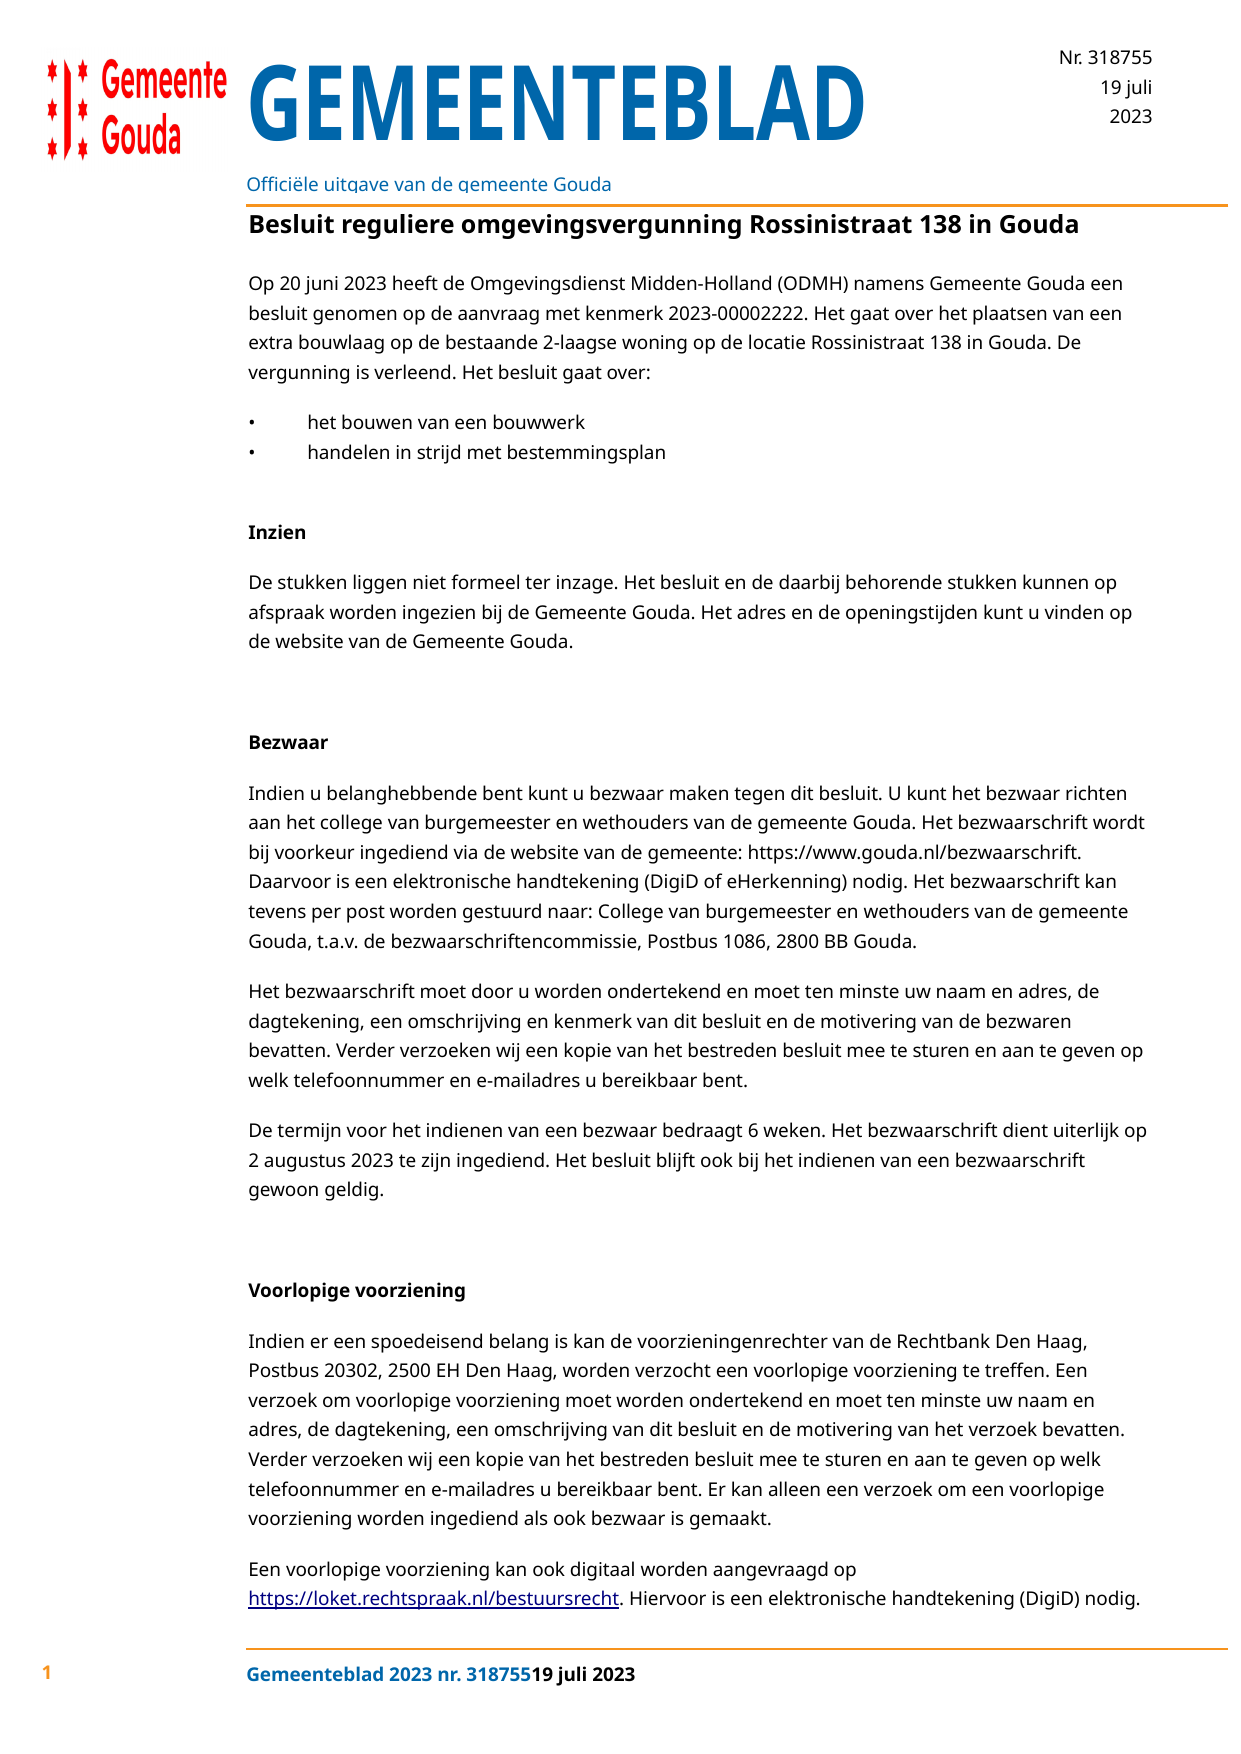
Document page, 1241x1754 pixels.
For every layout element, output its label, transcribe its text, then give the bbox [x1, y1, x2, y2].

text Op 20 juni 2023 heeft de Omgevingsdienst Midden-Holland (ODMH) namens Gemeente Gouda een besluit genomen op de aanvraag met kenmerk 2023-00002222. Het gaat over het plaatsen van een extra bouwlaag op de bestaande 2-laagse woning op de locatie Rossinistraat 138 in Gouda. De vergunning is verleend. Het besluit gaat over: [248, 270, 1152, 385]
text Indien u belanghebbende bent kunt u bezwaar maken tegen dit besluit. U kunt het bezwaar richten aan het college van burgemeester en wethouders van de gemeente Gouda. Het bezwaarschrift wordt bij voorkeur ingediend via de website van de gemeente: https://www.gouda.nl/bezwaarschrift. Daarvoor is een elektronische handtekening (DigiD of eHerkenning) nodig. Het bezwaarschrift kan tevens per post worden gestuurd naar: College van burgemeester en wethouders van de gemeente Gouda, t.a.v. de bezwaarschriftencommissie, Postbus 1086, 2800 BB Gouda. [248, 780, 1152, 953]
list handelen in strijd met bestemmingsplan [248, 439, 1152, 465]
text Een voorlopige voorziening kan ook digitaal worden aangevraagd op https://loket.rechtspraak.nl/bestuursrecht. Hiervoor is een elektronische handtekening (DigiD) nodig. [248, 1556, 1152, 1611]
text De termijn voor het indienen van een bezwaar bedraagt 6 weken. Het bezwaarschrift dient uiterlijk op 2 augustus 2023 te zijn ingediend. Het besluit blijft ook bij het indienen van een bezwaarschrift gewoon geldig. [248, 1117, 1152, 1202]
picture [41, 47, 231, 172]
text Besluit reguliere omgevingsvergunning Rossinistraat 138 in Gouda [248, 207, 1152, 241]
text Voorlopige voorziening [248, 1277, 1152, 1303]
text De stukken liggen niet formeel ter inzage. Het besluit en de daarbij behorende stukken kunnen op afspraak worden ingezien bij de Gemeente Gouda. Het adres en de openingstijden kunt u vinden op de website van de Gemeente Gouda. [248, 569, 1152, 654]
text Inzien [248, 519, 1152, 545]
text Indien er een spoedeisend belang is kan de voorzieningenrechter van de Rechtbank Den Haag, Postbus 20302, 2500 EH Den Haag, worden verzocht een voorlopige voorziening te treffen. Een verzoek om voorlopige voorziening moet worden ondertekend en moet ten minste uw naam en adres, de dagtekening, een omschrijving van dit besluit en de motivering van het verzoek bevatten. Verder verzoeken wij een kopie van het bestreden besluit mee te sturen en aan te geven op welk telefoonnummer en e-mailadres u bereikbaar bent. Er kan alleen een verzoek om een voorlopige voorziening worden ingediend als ook bezwaar is gemaakt. [248, 1328, 1152, 1531]
text Het bezwaarschrift moet door u worden ondertekend en moet ten minste uw naam en adres, de dagtekening, een omschrijving en kenmerk van dit besluit en de motivering van de bezwaren bevatten. Verder verzoeken wij een kopie van het bestreden besluit mee te sturen en aan te geven op welk telefoonnummer en e-mailadres u bereikbaar bent. [248, 978, 1152, 1093]
text Bezwaar [248, 729, 1152, 755]
list het bouwen van een bouwwerk [248, 409, 1152, 435]
